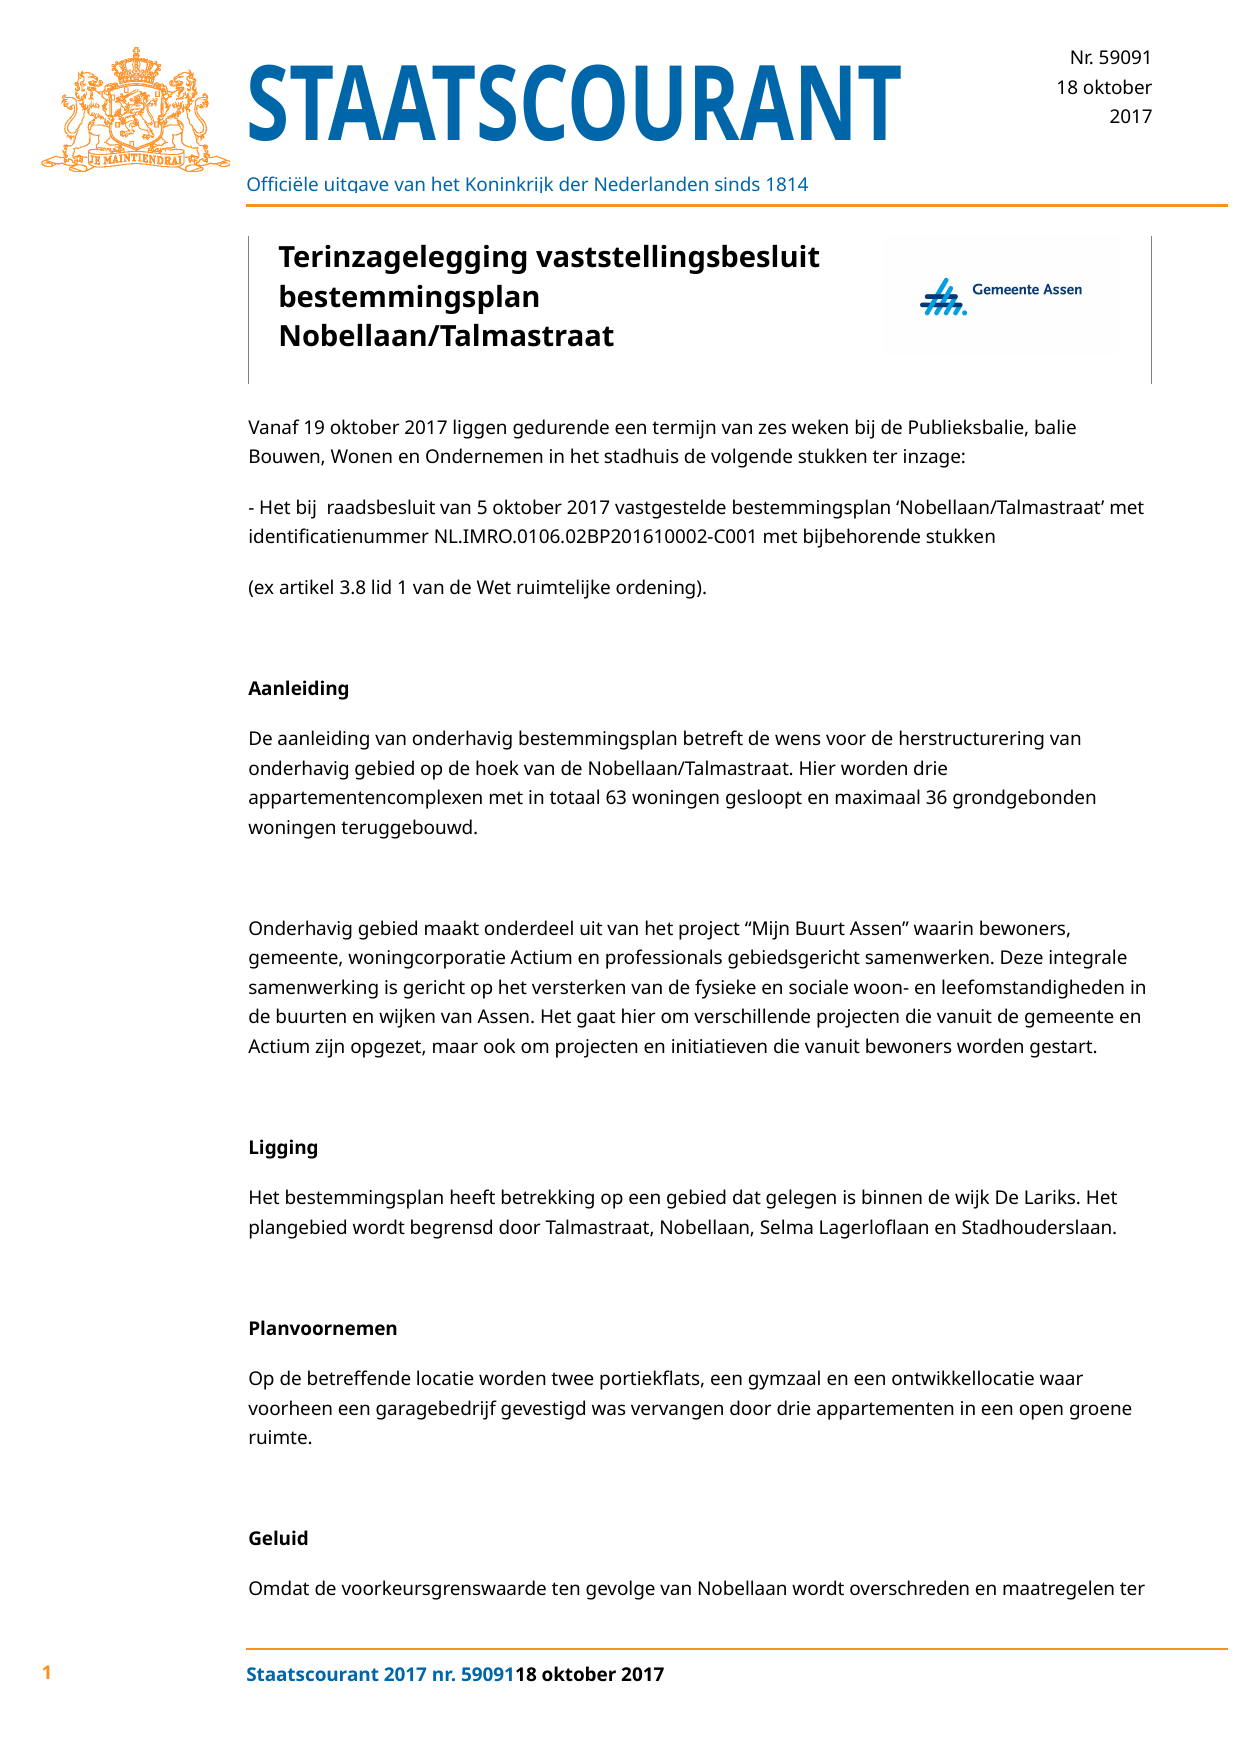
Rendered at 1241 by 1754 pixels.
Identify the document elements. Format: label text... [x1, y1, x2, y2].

text Geluid [248, 1525, 1152, 1551]
table_header Terinzagelegging vaststellingsbesluit bestemmingsplan Nobellaan/Talmastraat [249, 236, 850, 384]
text Ligging [248, 1134, 1152, 1160]
text Planvoornemen [248, 1315, 1152, 1341]
picture [41, 47, 231, 172]
text (ex artikel 3.8 lid 1 van de Wet ruimtelijke ordening). [248, 574, 1152, 600]
text Aanleiding [248, 675, 1152, 701]
text Het bestemmingsplan heeft betrekking op een gebied dat gelegen is binnen de wijk De Lariks. Het plangebied wordt begrensd door Talmastraat, Nobellaan, Selma Lagerloflaan en Stadhouderslaan. [248, 1184, 1152, 1240]
text De aanleiding van onderhavig bestemmingsplan betreft de wens voor de herstructurering van onderhavig gebied op de hoek van de Nobellaan/Talmastraat. Hier worden drie appartementencomplexen met in totaal 63 woningen gesloopt en maximaal 36 grondgebonden woningen teruggebouwd. [248, 725, 1152, 840]
text - Het bij raadsbesluit van 5 oktober 2017 vastgestelde bestemmingsplan ‘Nobellaan/Talmastraat’ met identificatienummer NL.IMRO.0106.02BP201610002-C001 met bijbehorende stukken [248, 494, 1152, 549]
text Op de betreffende locatie worden twee portiekflats, een gymzaal en een ontwikkellocatie waar voorheen een garagebedrijf gevestigd was vervangen door drie appartementen in een open groene ruimte. [248, 1365, 1152, 1450]
text Omdat de voorkeursgrenswaarde ten gevolge van Nobellaan wordt overschreden en maatregelen ter [248, 1576, 1152, 1601]
text Onderhavig gebied maakt onderdeel uit van het project “Mijn Buurt Assen” waarin bewoners, gemeente, woningcorporatie Actium en professionals gebiedsgericht samenwerken. Deze integrale samenwerking is gericht op het versterken van de fysieke en sociale woon- en leefomstandigheden in de buurten en wijken van Assen. Het gaat hier om verschillende projecten die vanuit de gemeente en Actium zijn opgezet, maar ook om projecten en initiatieven die vanuit bewoners worden gestart. [248, 915, 1152, 1059]
text Vanaf 19 oktober 2017 liggen gedurende een termijn van zes weken bij de Publieksbalie, balie Bouwen, Wonen en Ondernemen in het stadhuis de volgende stukken ter inzage: [248, 414, 1152, 469]
table_header [850, 236, 1151, 384]
picture [882, 236, 1119, 355]
